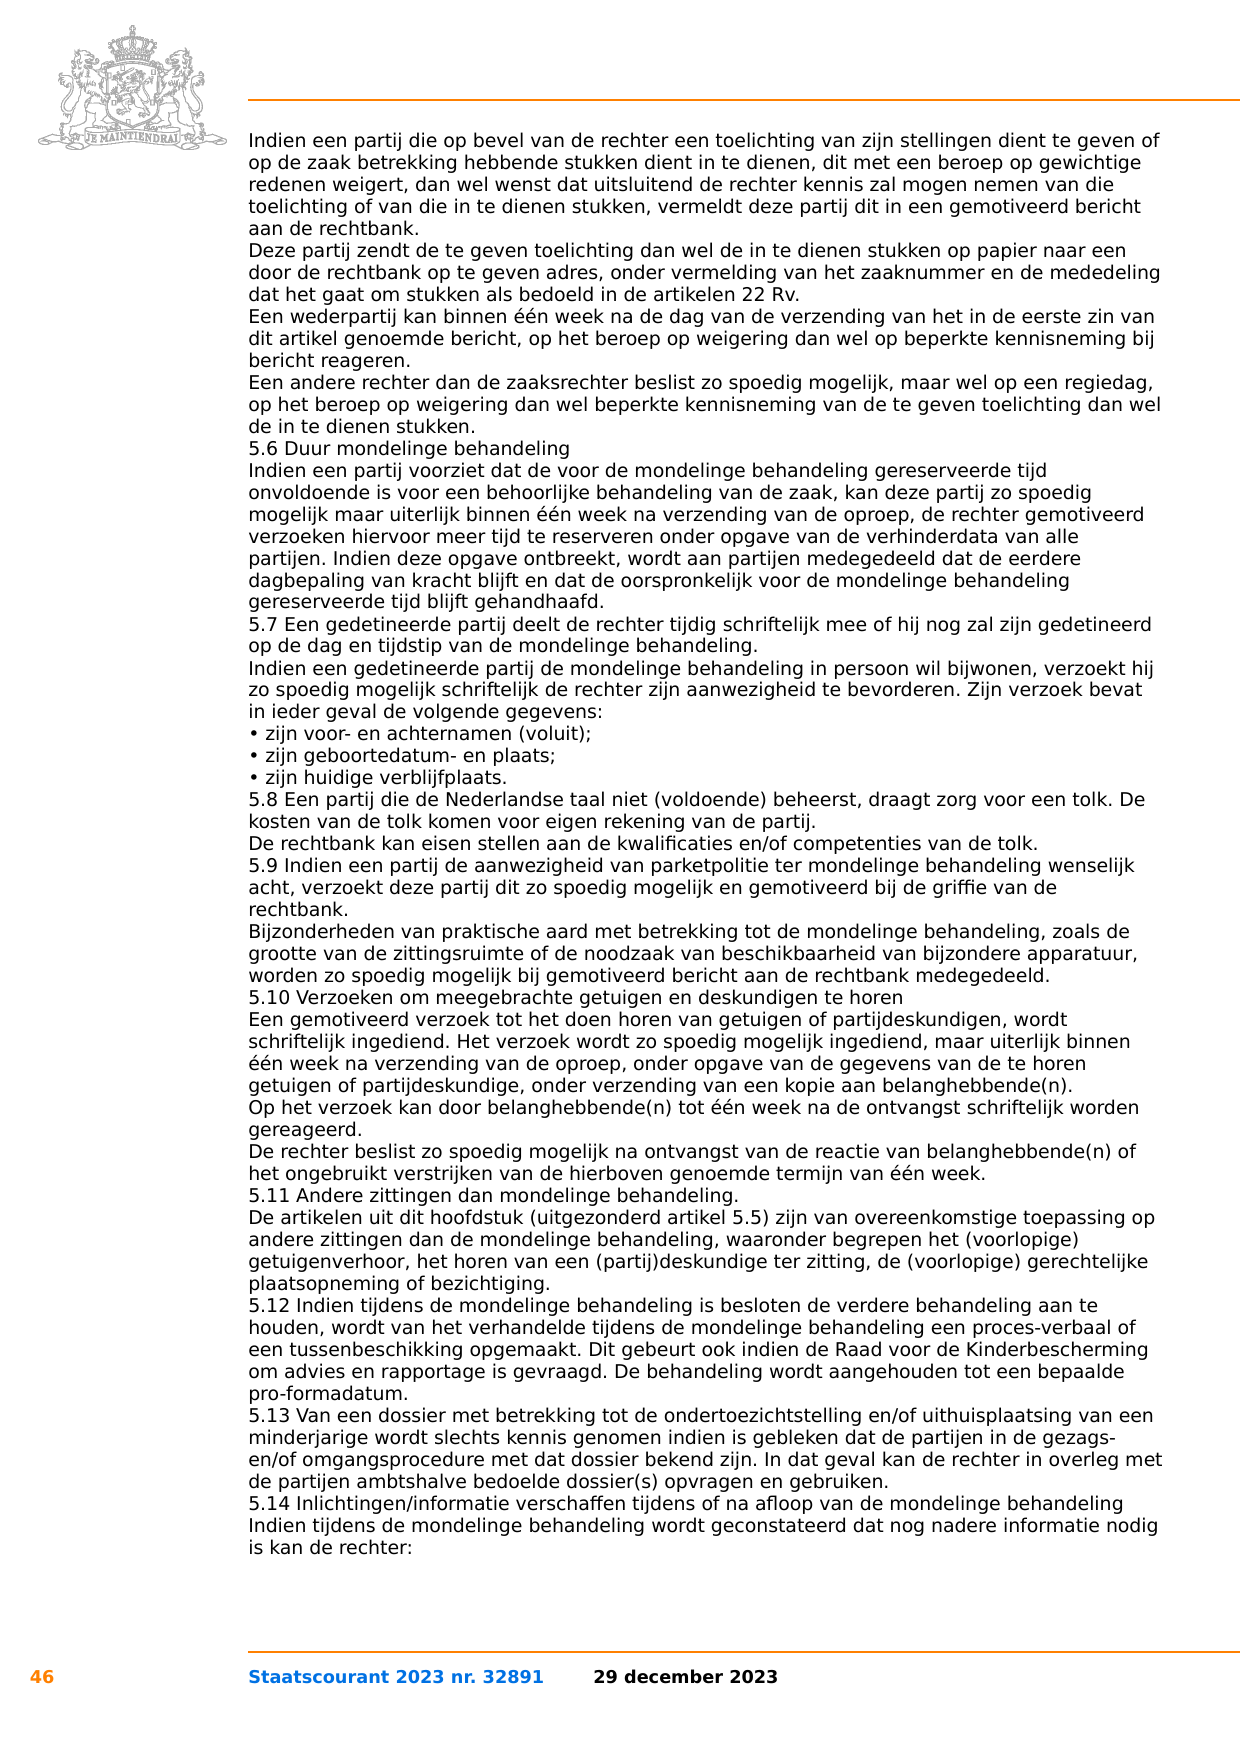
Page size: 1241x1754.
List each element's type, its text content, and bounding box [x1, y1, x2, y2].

text 5.6 Duur mondelinge behandeling [248, 438, 1163, 459]
text 5.9 Indien een partij de aanwezigheid van parketpolitie ter mondelinge behandeling wenselijk acht, verzoekt deze partij dit zo spoedig mogelijk en gemotiveerd bij de griffie van de rechtbank. [248, 855, 1163, 921]
text • zijn geboortedatum- en plaats; [248, 745, 1163, 767]
text Deze partij zendt de te geven toelichting dan wel de in te dienen stukken op papier naar een door de rechtbank op te geven adres, onder vermelding van het zaaknummer en de mededeling dat het gaat om stukken als bedoeld in de artikelen 22 Rv. [248, 240, 1163, 306]
text 5.10 Verzoeken om meegebrachte getuigen en deskundigen te horen [248, 987, 1163, 1009]
text 5.11 Andere zittingen dan mondelinge behandeling. [248, 1185, 1163, 1207]
text Indien een gedetineerde partij de mondelinge behandeling in persoon wil bijwonen, verzoekt hij zo spoedig mogelijk schriftelijk de rechter zijn aanwezigheid te bevorderen. Zijn verzoek bevat in ieder geval de volgende gegevens: [248, 657, 1163, 723]
text Een gemotiveerd verzoek tot het doen horen van getuigen of partijdeskundigen, wordt schriftelijk ingediend. Het verzoek wordt zo spoedig mogelijk ingediend, maar uiterlijk binnen één week na verzending van de oproep, onder opgave van de gegevens van de te horen getuigen of partijdeskundige, onder verzending van een kopie aan belanghebbende(n). [248, 1009, 1163, 1097]
text Indien tijdens de mondelinge behandeling wordt geconstateerd dat nog nadere informatie nodig is kan de rechter: [248, 1514, 1163, 1558]
text De rechtbank kan eisen stellen aan de kwalificaties en/of competenties van de tolk. [248, 833, 1163, 855]
text • zijn voor- en achternamen (voluit); [248, 723, 1163, 745]
picture [38, 25, 227, 150]
text • zijn huidige verblijfplaats. [248, 767, 1163, 789]
text 5.12 Indien tijdens de mondelinge behandeling is besloten de verdere behandeling aan te houden, wordt van het verhandelde tijdens de mondelinge behandeling een proces-verbaal of een tussenbeschikking opgemaakt. Dit gebeurt ook indien de Raad voor de Kinderbescherming om advies en rapportage is gevraagd. De behandeling wordt aangehouden tot een bepaalde pro-formadatum. [248, 1295, 1163, 1405]
text 5.14 Inlichtingen/informatie verschaffen tijdens of na afloop van de mondelinge behandeling [248, 1493, 1163, 1514]
text 5.7 Een gedetineerde partij deelt de rechter tijdig schriftelijk mee of hij nog zal zijn gedetineerd op de dag en tijdstip van de mondelinge behandeling. [248, 613, 1163, 657]
text 5.8 Een partij die de Nederlandse taal niet (voldoende) beheerst, draagt zorg voor een tolk. De kosten van de tolk komen voor eigen rekening van de partij. [248, 789, 1163, 833]
text Op het verzoek kan door belanghebbende(n) tot één week na de ontvangst schriftelijk worden gereageerd. [248, 1097, 1163, 1141]
text Bijzonderheden van praktische aard met betrekking tot de mondelinge behandeling, zoals de grootte van de zittingsruimte of de noodzaak van beschikbaarheid van bijzondere apparatuur, worden zo spoedig mogelijk bij gemotiveerd bericht aan de rechtbank medegedeeld. [248, 921, 1163, 987]
text 5.13 Van een dossier met betrekking tot de ondertoezichtstelling en/of uithuisplaatsing van een minderjarige wordt slechts kennis genomen indien is gebleken dat de partijen in de gezags- en/of omgangsprocedure met dat dossier bekend zijn. In dat geval kan de rechter in overleg met de partijen ambtshalve bedoelde dossier(s) opvragen en gebruiken. [248, 1405, 1163, 1493]
text Een wederpartij kan binnen één week na de dag van de verzending van het in de eerste zin van dit artikel genoemde bericht, op het beroep op weigering dan wel op beperkte kennisneming bij bericht reageren. [248, 306, 1163, 372]
text Indien een partij voorziet dat de voor de mondelinge behandeling gereserveerde tijd onvoldoende is voor een behoorlijke behandeling van de zaak, kan deze partij zo spoedig mogelijk maar uiterlijk binnen één week na verzending van de oproep, de rechter gemotiveerd verzoeken hiervoor meer tijd te reserveren onder opgave van de verhinderdata van alle partijen. Indien deze opgave ontbreekt, wordt aan partijen medegedeeld dat de eerdere dagbepaling van kracht blijft en dat de oorspronkelijk voor de mondelinge behandeling gereserveerde tijd blijft gehandhaafd. [248, 459, 1163, 613]
text Een andere rechter dan de zaaksrechter beslist zo spoedig mogelijk, maar wel op een regiedag, op het beroep op weigering dan wel beperkte kennisneming van de te geven toelichting dan wel de in te dienen stukken. [248, 372, 1163, 438]
text De artikelen uit dit hoofdstuk (uitgezonderd artikel 5.5) zijn van overeenkomstige toepassing op andere zittingen dan de mondelinge behandeling, waaronder begrepen het (voorlopige) getuigenverhoor, het horen van een (partij)deskundige ter zitting, de (voorlopige) gerechtelijke plaatsopneming of bezichtiging. [248, 1207, 1163, 1295]
text De rechter beslist zo spoedig mogelijk na ontvangst van de reactie van belanghebbende(n) of het ongebruikt verstrijken van de hierboven genoemde termijn van één week. [248, 1141, 1163, 1185]
text Indien een partij die op bevel van de rechter een toelichting van zijn stellingen dient te geven of op de zaak betrekking hebbende stukken dient in te dienen, dit met een beroep op gewichtige redenen weigert, dan wel wenst dat uitsluitend de rechter kennis zal mogen nemen van die toelichting of van die in te dienen stukken, vermeldt deze partij dit in een gemotiveerd bericht aan de rechtbank. [248, 130, 1163, 240]
